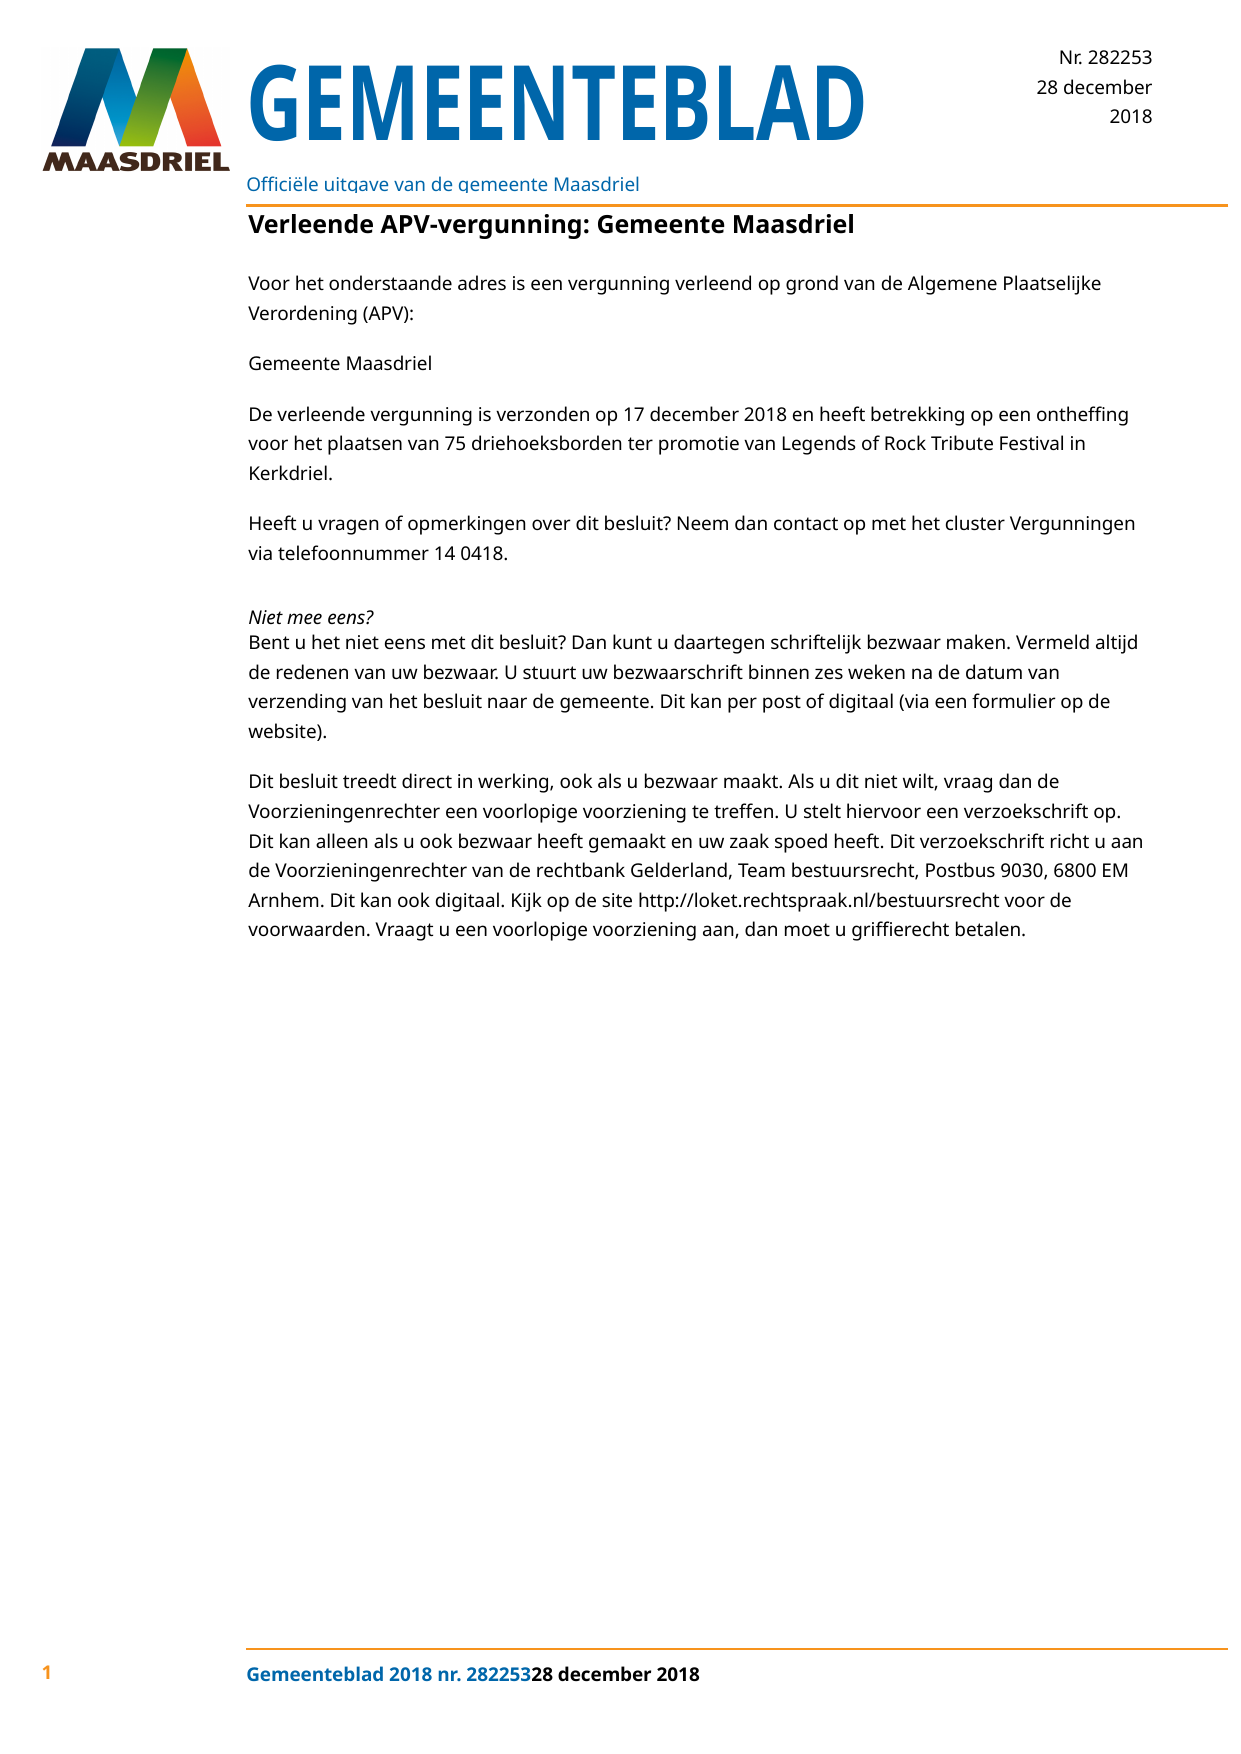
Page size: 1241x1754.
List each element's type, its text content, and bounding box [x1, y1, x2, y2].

picture [41, 47, 231, 172]
text Voor het onderstaande adres is een vergunning verleend op grond van de Algemene Plaatselijke Verordening (APV): [248, 270, 1152, 326]
text Bent u het niet eens met dit besluit? Dan kunt u daartegen schriftelijk bezwaar maken. Vermeld altijd de redenen van uw bezwaar. U stuurt uw bezwaarschrift binnen zes weken na de datum van verzending van het besluit naar de gemeente. Dit kan per post of digitaal (via een formulier op de website). [248, 629, 1152, 744]
text Dit besluit treedt direct in werking, ook als u bezwaar maakt. Als u dit niet wilt, vraag dan de Voorzieningenrechter een voorlopige voorziening te treffen. U stelt hiervoor een verzoekschrift op. Dit kan alleen als u ook bezwaar heeft gemaakt en uw zaak spoed heeft. Dit verzoekschrift richt u aan de Voorzieningenrechter van de rechtbank Gelderland, Team bestuursrecht, Postbus 9030, 6800 EM Arnhem. Dit kan ook digitaal. Kijk op de site http://loket.rechtspraak.nl/bestuursrecht voor de voorwaarden. Vraagt u een voorlopige voorziening aan, dan moet u griffierecht betalen. [248, 769, 1152, 942]
text Heeft u vragen of opmerkingen over dit besluit? Neem dan contact op met het cluster Vergunningen via telefoonnummer 14 0418. [248, 510, 1152, 566]
text De verleende vergunning is verzonden op 17 december 2018 en heeft betrekking op een ontheffing voor het plaatsen van 75 driehoeksborden ter promotie van Legends of Rock Tribute Festival in Kerkdriel. [248, 401, 1152, 486]
text Gemeente Maasdriel [248, 350, 1152, 376]
text Verleende APV-vergunning: Gemeente Maasdriel [248, 207, 1152, 241]
text Niet mee eens? [248, 604, 1152, 629]
